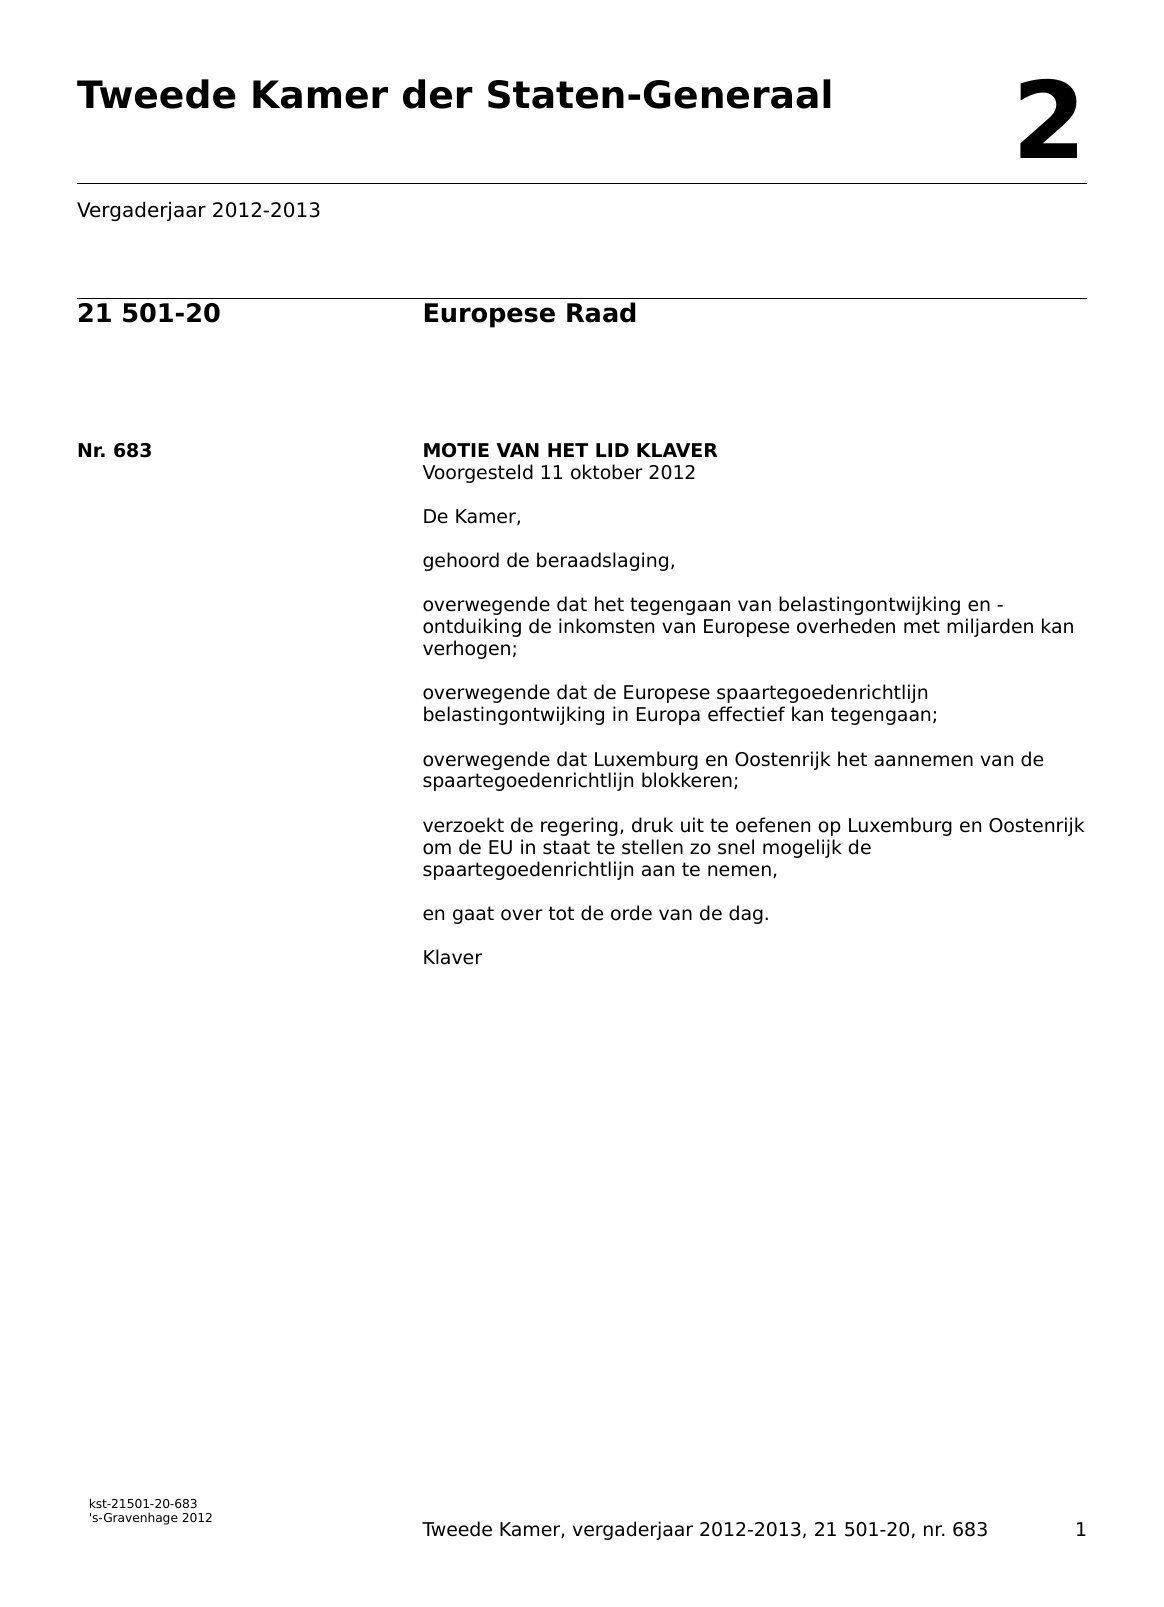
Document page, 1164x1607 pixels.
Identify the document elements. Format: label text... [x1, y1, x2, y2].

text overwegende dat Luxemburg en Oostenrijk het aannemen van de spaartegoedenrichtlijn blokkeren; [422, 748, 1087, 792]
text De Kamer, [422, 506, 1087, 528]
text kst-21501-20-683 [88, 1497, 323, 1511]
subtitle 21 501-20 Europese Raad [77, 299, 1087, 329]
text overwegende dat het tegengaan van belastingontwijking en -ontduiking de inkomsten van Europese overheden met miljarden kan verhogen; [422, 594, 1087, 660]
subtitle Nr. 683 MOTIE VAN HET LID KLAVER [77, 440, 1087, 462]
text verzoekt de regering, druk uit te oefenen op Luxemburg en Oostenrijk om de EU in staat te stellen zo snel mogelijk de spaartegoedenrichtlijn aan te nemen, [422, 814, 1087, 881]
table_cell Vergaderjaar 2012-2013 [77, 184, 1087, 298]
text overwegende dat de Europese spaartegoedenrichtlijn belastingontwijking in Europa effectief kan tegengaan; [422, 682, 1087, 726]
text en gaat over tot de orde van de dag. [422, 903, 1087, 925]
table_header Tweede Kamer der Staten-Generaal [77, 59, 886, 183]
table_header 2 [886, 59, 1087, 183]
text Voorgesteld 11 oktober 2012 [422, 462, 1087, 484]
text Klaver [422, 947, 1087, 969]
text 's-Gravenhage 2012 [88, 1511, 323, 1525]
text gehoord de beraadslaging, [422, 550, 1087, 572]
